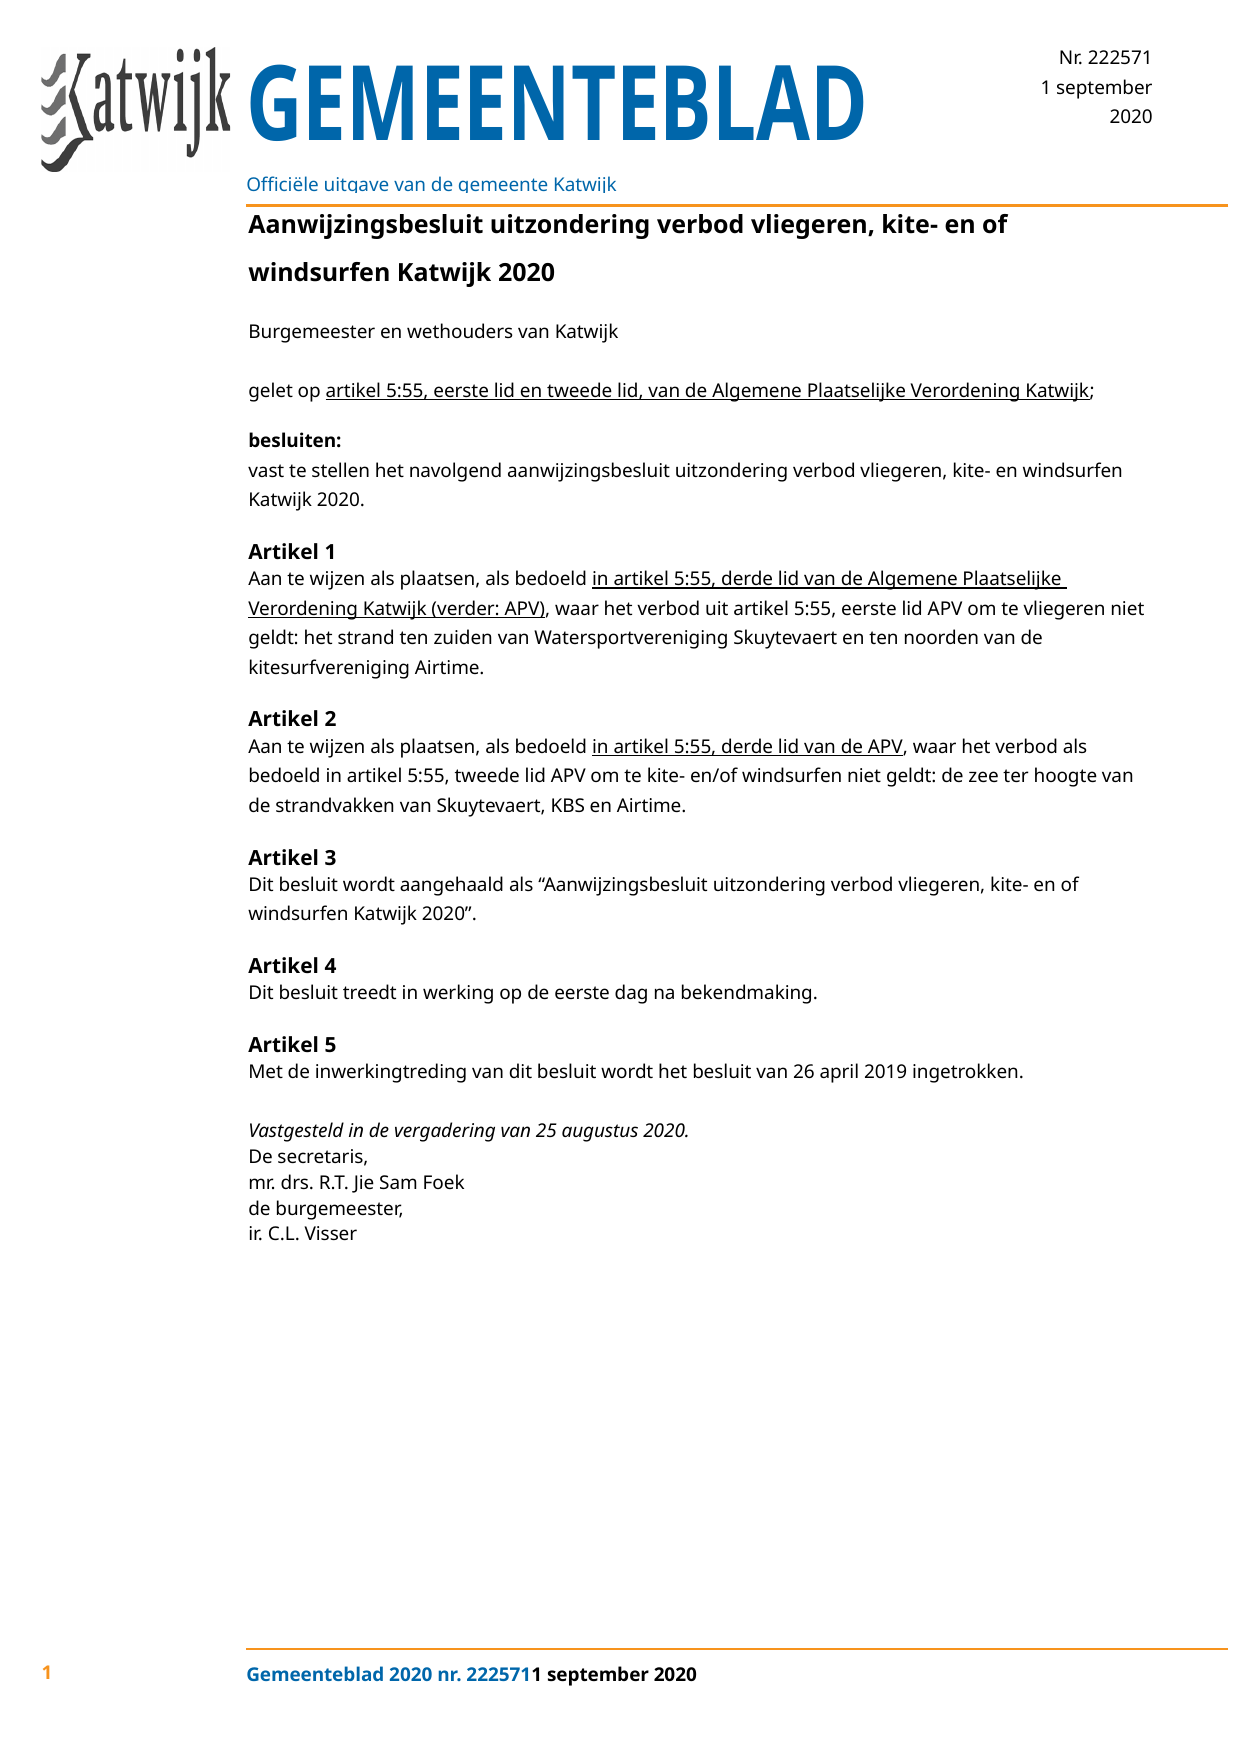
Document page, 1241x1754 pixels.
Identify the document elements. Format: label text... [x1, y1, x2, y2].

text Met de inwerkingtreding van dit besluit wordt het besluit van 26 april 2019 ingetrokken. [248, 1058, 1152, 1084]
text Artikel 5 [248, 1030, 1152, 1058]
text Artikel 4 [248, 951, 1152, 979]
text Aanwijzingsbesluit uitzondering verbod vliegeren, kite- en of windsurfen Katwijk 2020 [248, 207, 1152, 288]
text vast te stellen het navolgend aanwijzingsbesluit uitzondering verbod vliegeren, kite- en windsurfen Katwijk 2020. [248, 457, 1152, 512]
text ir. C.L. Visser [248, 1220, 1152, 1246]
text gelet op artikel 5:55, eerste lid en tweede lid, van de Algemene Plaatselijke Verordening Katwijk; [248, 377, 1152, 403]
text besluiten: [248, 427, 1152, 453]
text mr. drs. R.T. Jie Sam Foek [248, 1169, 1152, 1195]
text Aan te wijzen als plaatsen, als bedoeld in artikel 5:55, derde lid van de Algemene Plaatselijke Verordening Katwijk (verder: APV), waar het verbod uit artikel 5:55, eerste lid APV om te vliegeren niet geldt: het strand ten zuiden van Watersportvereniging Skuytevaert en ten noorden van de kitesurfvereniging Airtime. [248, 565, 1152, 680]
text Artikel 2 [248, 704, 1152, 733]
text Burgemeester en wethouders van Katwijk [248, 318, 1152, 344]
picture [41, 47, 231, 172]
text Dit besluit treedt in werking op de eerste dag na bekendmaking. [248, 979, 1152, 1005]
text Aan te wijzen als plaatsen, als bedoeld in artikel 5:55, derde lid van de APV, waar het verbod als bedoeld in artikel 5:55, tweede lid APV om te kite- en/of windsurfen niet geldt: de zee ter hoogte van de strandvakken van Skuytevaert, KBS en Airtime. [248, 733, 1152, 818]
text Vastgesteld in de vergadering van 25 augustus 2020. [248, 1117, 1152, 1143]
text de burgemeester, [248, 1195, 1152, 1220]
text Dit besluit wordt aangehaald als “Aanwijzingsbesluit uitzondering verbod vliegeren, kite- en of windsurfen Katwijk 2020”. [248, 871, 1152, 926]
text Artikel 1 [248, 537, 1152, 565]
text Artikel 3 [248, 843, 1152, 871]
text De secretaris, [248, 1143, 1152, 1169]
